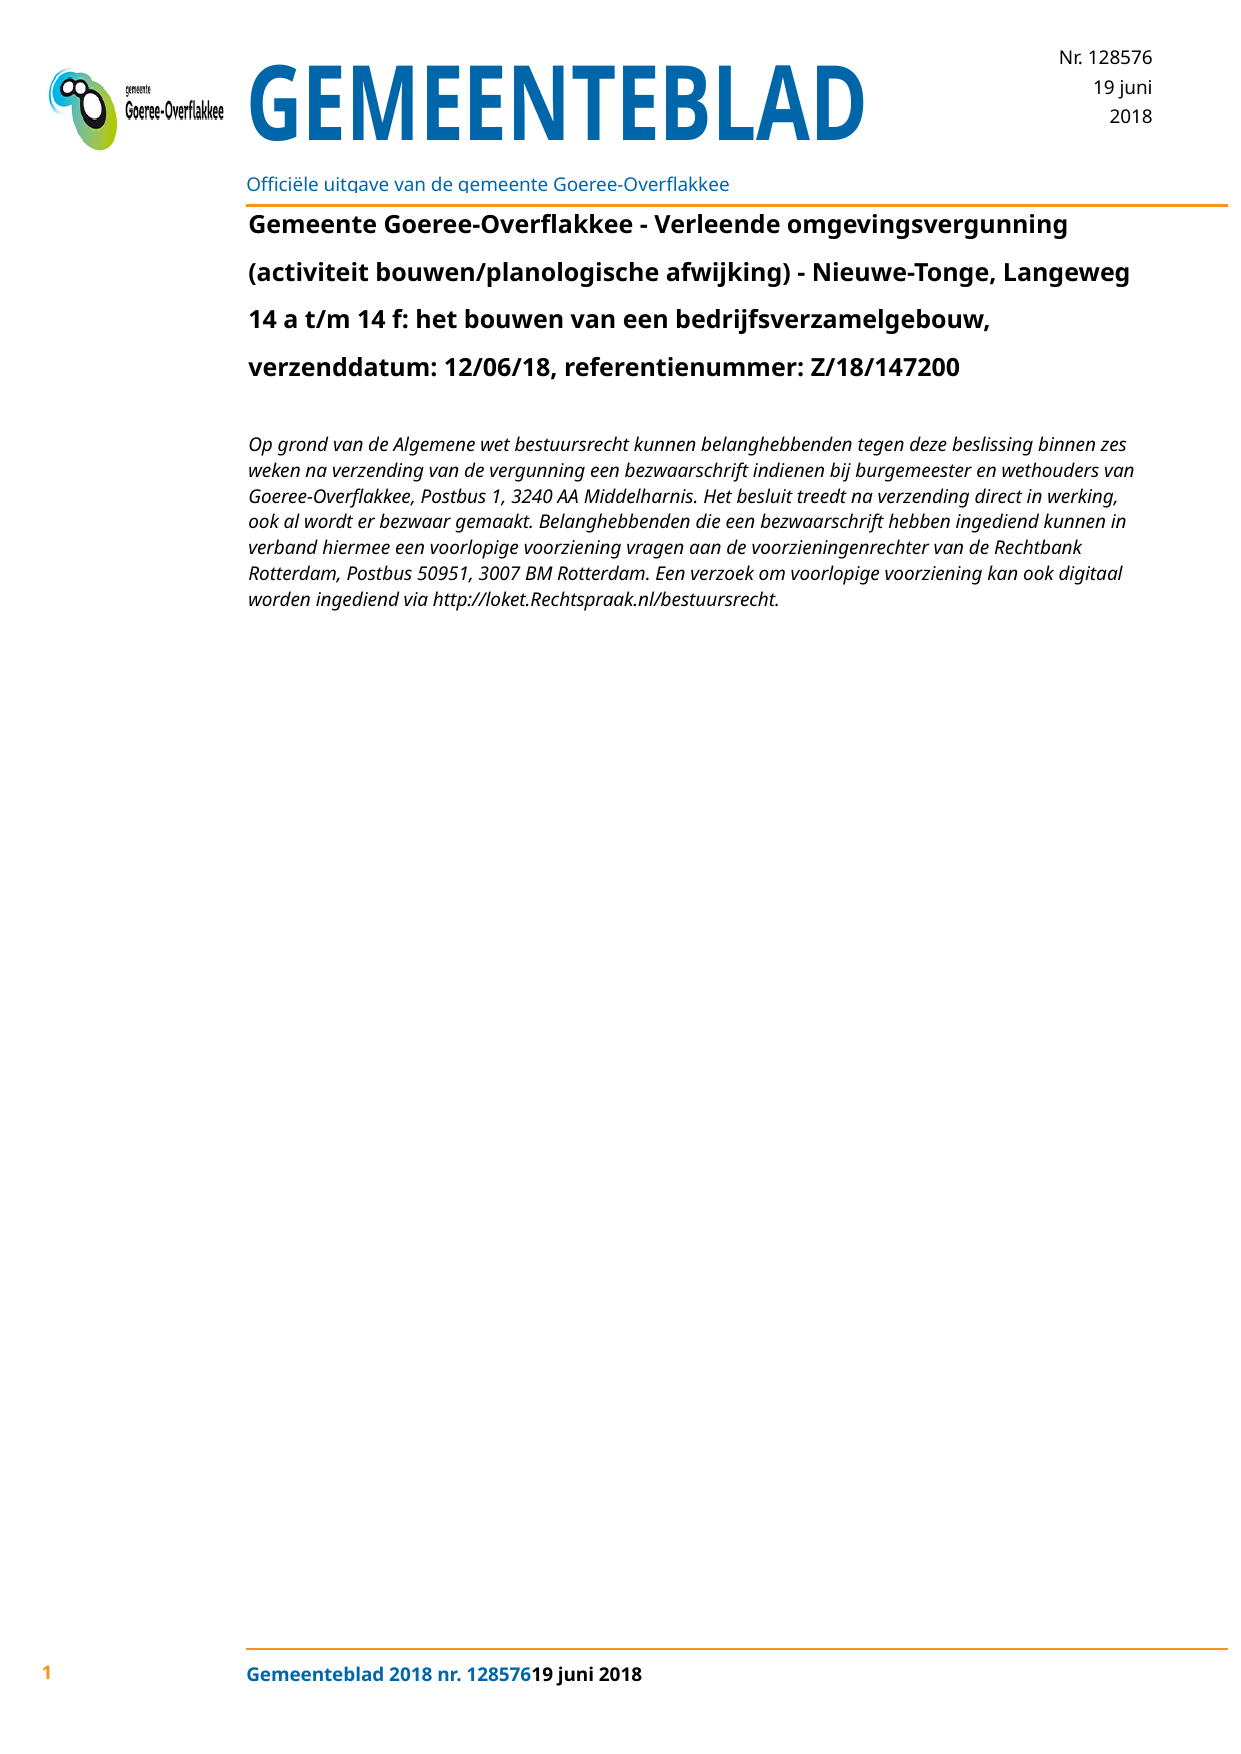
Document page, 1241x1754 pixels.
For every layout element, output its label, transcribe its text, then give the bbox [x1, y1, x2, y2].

picture [41, 47, 231, 172]
text Gemeente Goeree-Overflakkee - Verleende omgevingsvergunning (activiteit bouwen/planologische afwijking) - Nieuwe-Tonge, Langeweg 14 a t/m 14 f: het bouwen van een bedrijfsverzamelgebouw, verzenddatum: 12/06/18, referentienummer: Z/18/147200 [248, 207, 1152, 384]
text Op grond van de Algemene wet bestuursrecht kunnen belanghebbenden tegen deze beslissing binnen zes weken na verzending van de vergunning een bezwaarschrift indienen bij burgemeester en wethouders van Goeree-Overflakkee, Postbus 1, 3240 AA Middelharnis. Het besluit treedt na verzending direct in werking, ook al wordt er bezwaar gemaakt. Belanghebbenden die een bezwaarschrift hebben ingediend kunnen in verband hiermee een voorlopige voorziening vragen aan de voorzieningenrechter van de Rechtbank Rotterdam, Postbus 50951, 3007 BM Rotterdam. Een verzoek om voorlopige voorziening kan ook digitaal worden ingediend via http://loket.Rechtspraak.nl/bestuursrecht. [248, 431, 1152, 611]
